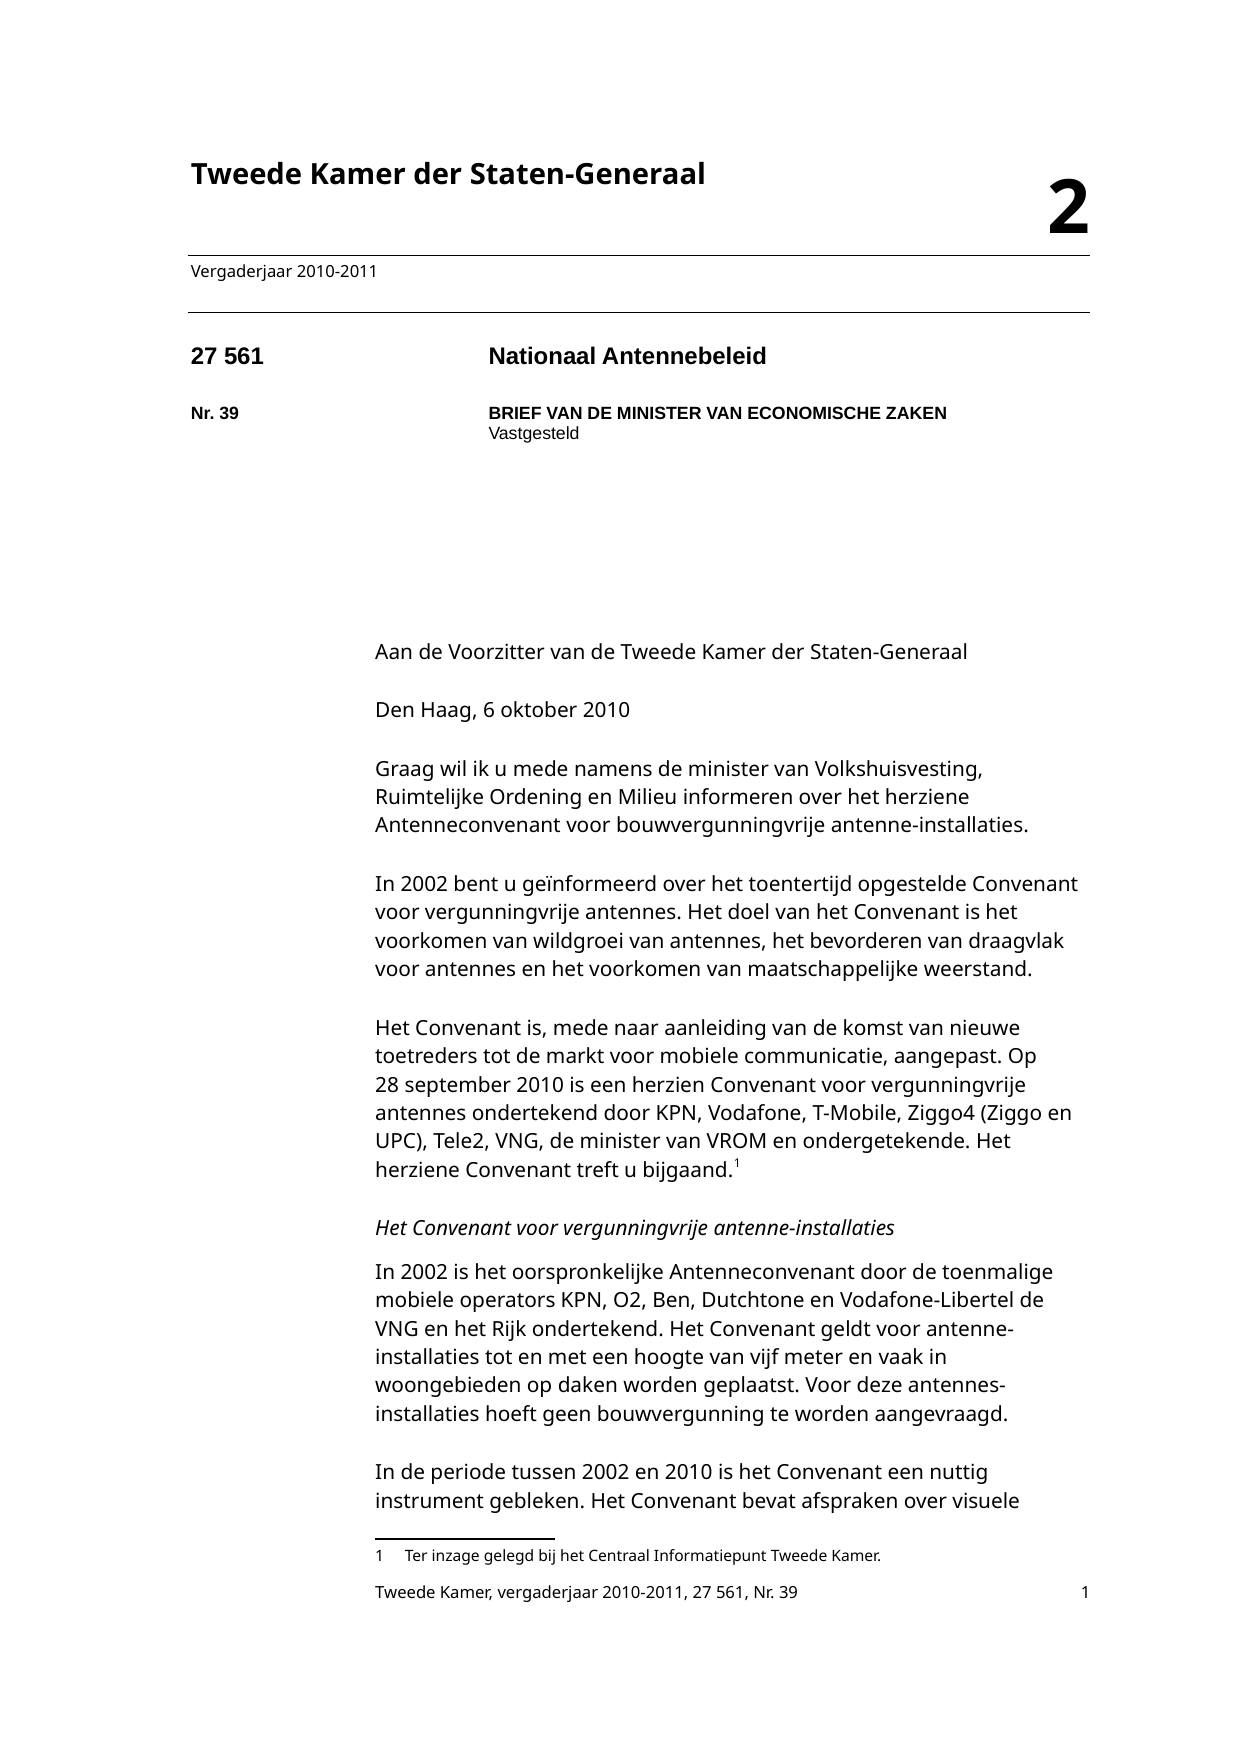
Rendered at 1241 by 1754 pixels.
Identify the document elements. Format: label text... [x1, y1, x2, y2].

text Ter inzage gelegd bij het Centraal Informatiepunt Tweede Kamer. [375, 1538, 1090, 1566]
table_cell Nr. 39 [188, 399, 485, 518]
table_cell 27 561 [188, 339, 485, 399]
table_header Tweede Kamer der Staten-Generaal [188, 150, 909, 255]
table_cell Nationaal Antennebeleid [485, 339, 1090, 399]
text Het Convenant voor vergunningvrije antenne-installaties [375, 1213, 1090, 1242]
text Het Convenant is, mede naar aanleiding van de komst van nieuwe toetreders tot de markt voor mobiele communicatie, aangepast. Op 28 september 2010 is een herzien Convenant voor vergunningvrije antennes ondertekend door KPN, Vodafone, T-Mobile, Ziggo4 (Ziggo en UPC), Tele2, VNG, de minister van VROM en ondergetekende. Het herziene Convenant treft u bijgaand. [375, 1013, 1090, 1183]
table_cell [485, 313, 1090, 339]
text Aan de Voorzitter van de Tweede Kamer der Staten-Generaal [375, 637, 1090, 665]
table_header 2 [910, 150, 1090, 255]
text In de periode tussen 2002 en 2010 is het Convenant een nuttig instrument gebleken. Het Convenant bevat afspraken over visuele [375, 1457, 1090, 1514]
text In 2002 bent u geïnformeerd over het toentertijd opgestelde Convenant voor vergunningvrije antennes. Het doel van het Convenant is het voorkomen van wildgroei van antennes, het bevorderen van draagvlak voor antennes en het voorkomen van maatschappelijke weerstand. [375, 869, 1090, 983]
table_cell BRIEF VAN DE MINISTER VAN ECONOMISCHE ZAKEN Vastgesteld [485, 399, 1090, 518]
text In 2002 is het oorspronkelijke Antenneconvenant door de toenmalige mobiele operators KPN, O2, Ben, Dutchtone en Vodafone-Libertel de VNG en het Rijk ondertekend. Het Convenant geldt voor antenne-installaties tot en met een hoogte van vijf meter en vaak in woongebieden op daken worden geplaatst. Voor deze antennes-installaties hoeft geen bouwvergunning te worden aangevraagd. [375, 1257, 1090, 1427]
table_cell [188, 313, 485, 339]
table_cell Vergaderjaar 2010-2011 [188, 256, 485, 312]
text Den Haag, 6 oktober 2010 [375, 695, 1090, 724]
table_cell [485, 256, 1090, 312]
text Graag wil ik u mede namens de minister van Volkshuisvesting, Ruimtelijke Ordening en Milieu informeren over het herziene Antenneconvenant voor bouwvergunningvrije antenne-installaties. [375, 754, 1090, 839]
